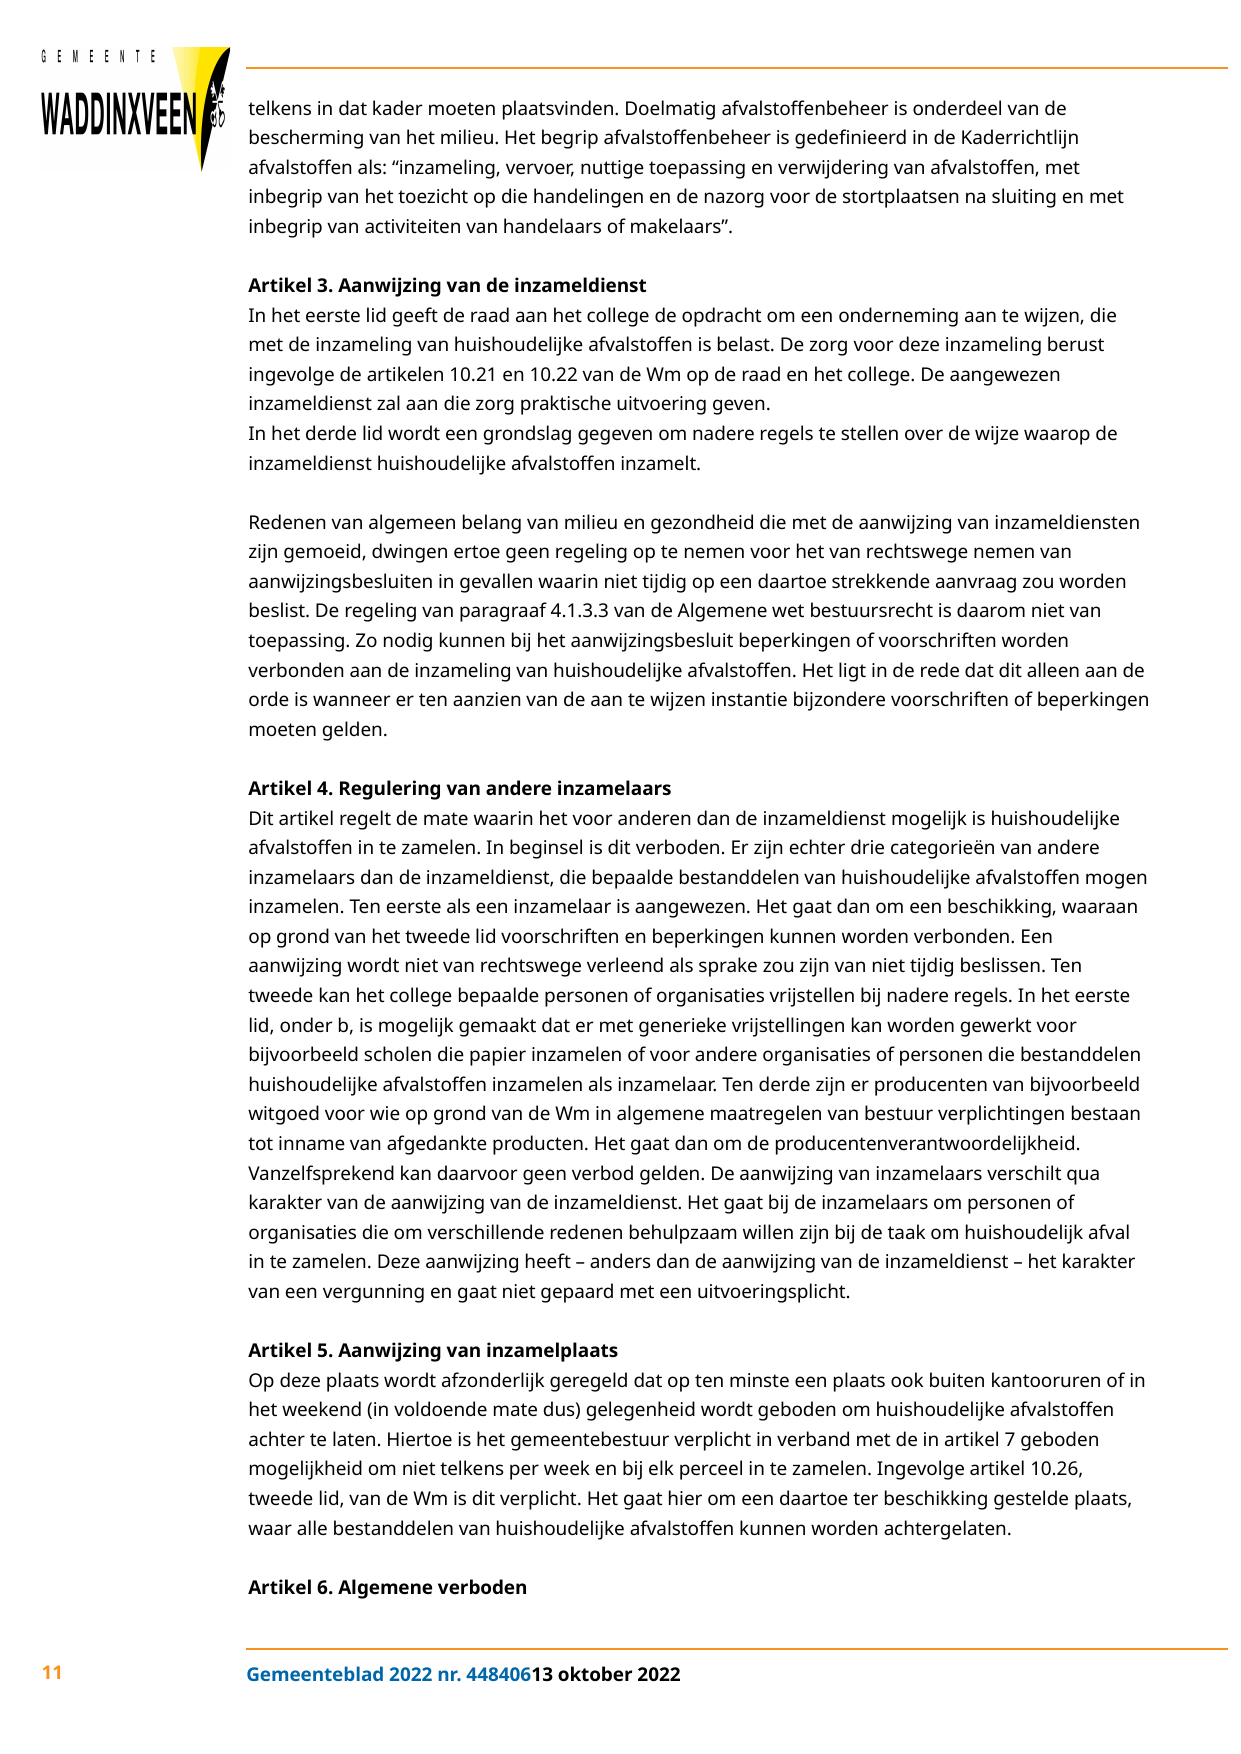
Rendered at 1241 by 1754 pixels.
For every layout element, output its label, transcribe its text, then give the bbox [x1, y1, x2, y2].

text Dit artikel regelt de mate waarin het voor anderen dan de inzameldienst mogelijk is huishoudelijke afvalstoffen in te zamelen. In beginsel is dit verboden. Er zijn echter drie categorieën van andere inzamelaars dan de inzameldienst, die bepaalde bestanddelen van huishoudelijke afvalstoffen mogen inzamelen. Ten eerste als een inzamelaar is aangewezen. Het gaat dan om een beschikking, waaraan op grond van het tweede lid voorschriften en beperkingen kunnen worden verbonden. Een aanwijzing wordt niet van rechtswege verleend als sprake zou zijn van niet tijdig beslissen. Ten tweede kan het college bepaalde personen of organisaties vrijstellen bij nadere regels. In het eerste lid, onder b, is mogelijk gemaakt dat er met generieke vrijstellingen kan worden gewerkt voor bijvoorbeeld scholen die papier inzamelen of voor andere organisaties of personen die bestanddelen huishoudelijke afvalstoffen inzamelen als inzamelaar. Ten derde zijn er producenten van bijvoorbeeld witgoed voor wie op grond van de Wm in algemene maatregelen van bestuur verplichtingen bestaan tot inname van afgedankte producten. Het gaat dan om de producentenverantwoordelijkheid. Vanzelfsprekend kan daarvoor geen verbod gelden. De aanwijzing van inzamelaars verschilt qua karakter van de aanwijzing van de inzameldienst. Het gaat bij de inzamelaars om personen of organisaties die om verschillende redenen behulpzaam willen zijn bij de taak om huishoudelijk afval in te zamelen. Deze aanwijzing heeft – anders dan de aanwijzing van de inzameldienst – het karakter van een vergunning en gaat niet gepaard met een uitvoeringsplicht. [248, 805, 1152, 1304]
text Artikel 3. Aanwijzing van de inzameldienst [248, 272, 1152, 298]
text In het eerste lid geeft de raad aan het college de opdracht om een onderneming aan te wijzen, die met de inzameling van huishoudelijke afvalstoffen is belast. De zorg voor deze inzameling berust ingevolge de artikelen 10.21 en 10.22 van de Wm op de raad en het college. De aangewezen inzameldienst zal aan die zorg praktische uitvoering geven. [248, 302, 1152, 416]
text Artikel 5. Aanwijzing van inzamelplaats [248, 1337, 1152, 1363]
text In het derde lid wordt een grondslag gegeven om nadere regels te stellen over de wijze waarop de inzameldienst huishoudelijke afvalstoffen inzamelt. [248, 420, 1152, 476]
text Op deze plaats wordt afzonderlijk geregeld dat op ten minste een plaats ook buiten kantooruren of in het weekend (in voldoende mate dus) gelegenheid wordt geboden om huishoudelijke afvalstoffen achter te laten. Hiertoe is het gemeentebestuur verplicht in verband met de in artikel 7 geboden mogelijkheid om niet telkens per week en bij elk perceel in te zamelen. Ingevolge artikel 10.26, tweede lid, van de Wm is dit verplicht. Het gaat hier om een daartoe ter beschikking gestelde plaats, waar alle bestanddelen van huishoudelijke afvalstoffen kunnen worden achtergelaten. [248, 1367, 1152, 1541]
text Artikel 6. Algemene verboden [248, 1574, 1152, 1600]
text Artikel 4. Regulering van andere inzamelaars [248, 775, 1152, 801]
text Redenen van algemeen belang van milieu en gezondheid die met de aanwijzing van inzameldiensten zijn gemoeid, dwingen ertoe geen regeling op te nemen voor het van rechtswege nemen van aanwijzingsbesluiten in gevallen waarin niet tijdig op een daartoe strekkende aanvraag zou worden beslist. De regeling van paragraaf 4.1.3.3 van de Algemene wet bestuursrecht is daarom niet van toepassing. Zo nodig kunnen bij het aanwijzingsbesluit beperkingen of voorschriften worden verbonden aan de inzameling van huishoudelijke afvalstoffen. Het ligt in de rede dat dit alleen aan de orde is wanneer er ten aanzien van de aan te wijzen instantie bijzondere voorschriften of beperkingen moeten gelden. [248, 509, 1152, 742]
text telkens in dat kader moeten plaatsvinden. Doelmatig afvalstoffenbeheer is onderdeel van de bescherming van het milieu. Het begrip afvalstoffenbeheer is gedefinieerd in de Kaderrichtlijn afvalstoffen als: “inzameling, vervoer, nuttige toepassing en verwijdering van afvalstoffen, met inbegrip van het toezicht op die handelingen en de nazorg voor de stortplaatsen na sluiting en met inbegrip van activiteiten van handelaars of makelaars”. [248, 95, 1152, 239]
picture [41, 47, 231, 172]
